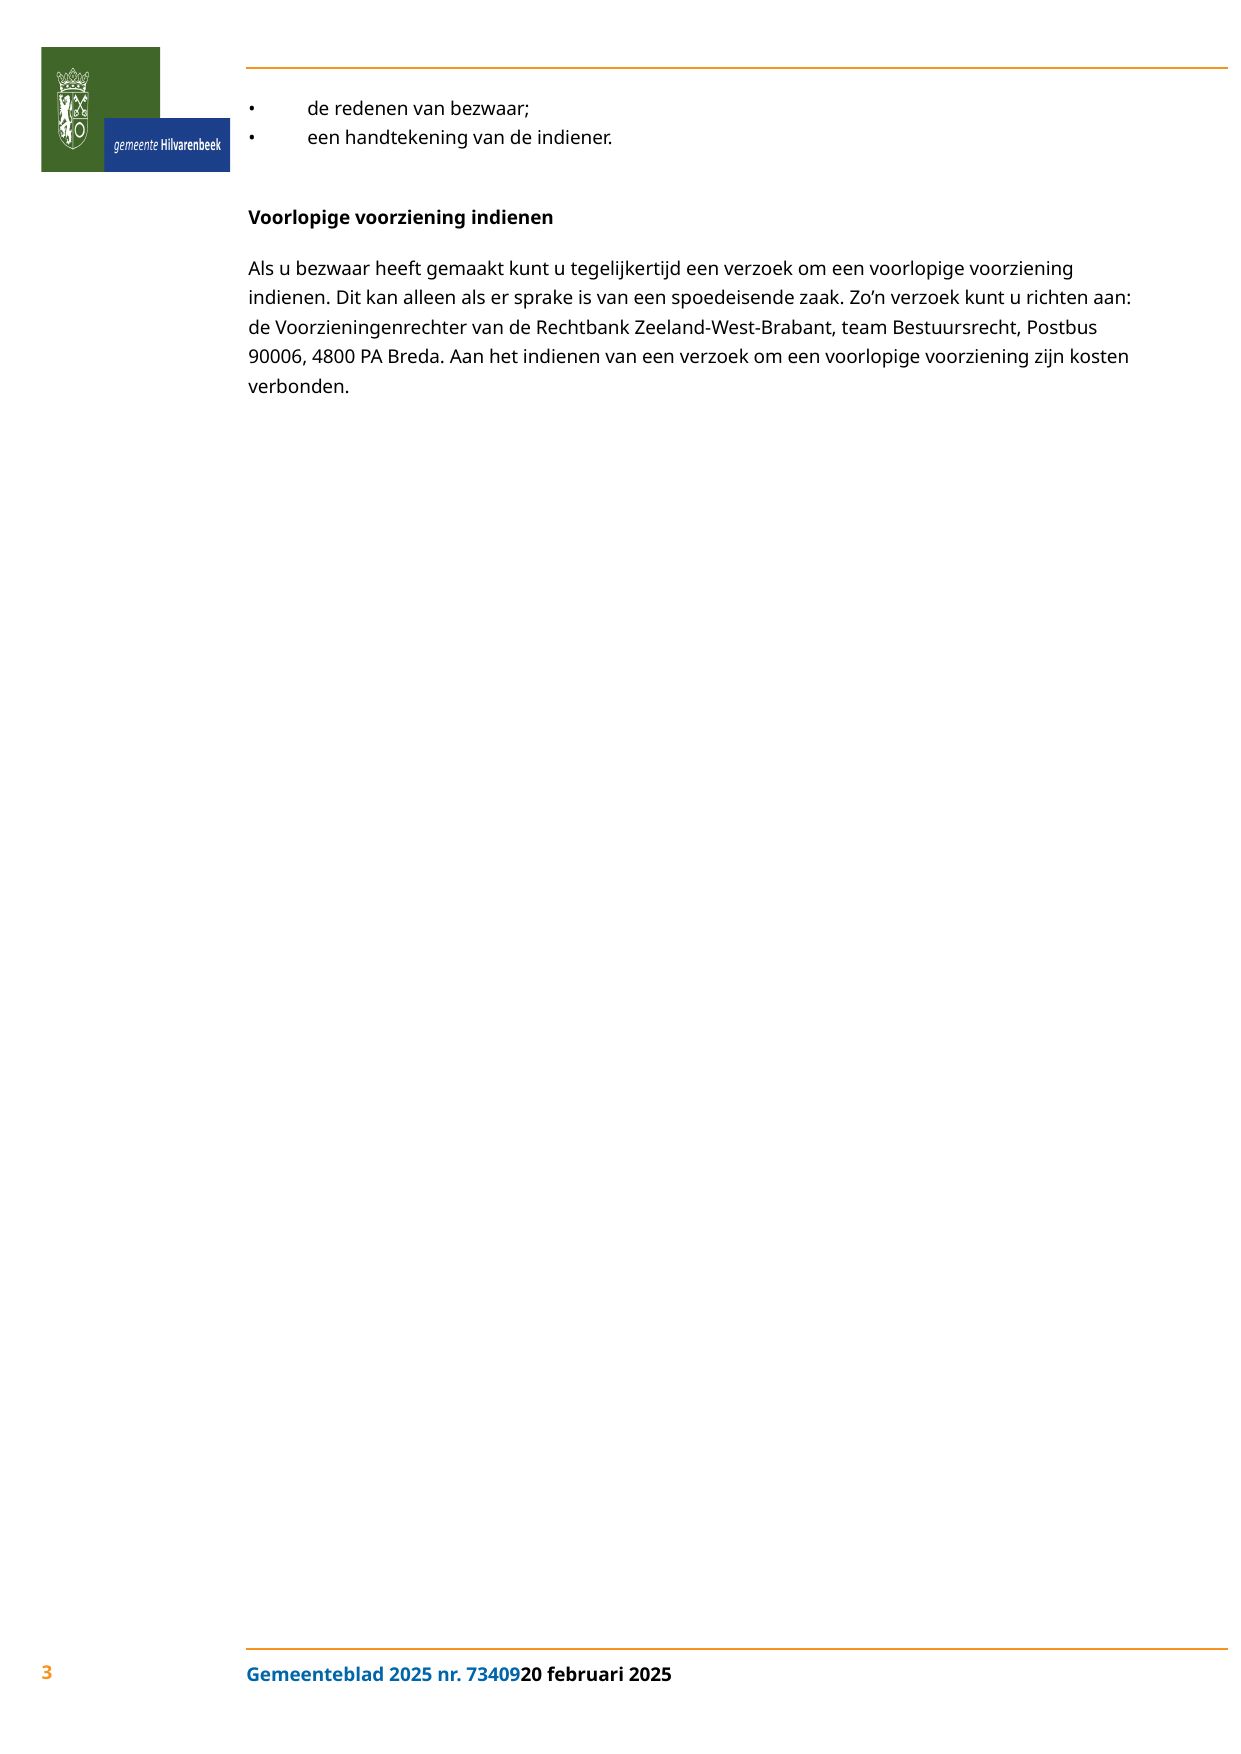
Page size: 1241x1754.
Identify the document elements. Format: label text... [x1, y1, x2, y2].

list de redenen van bezwaar; [248, 95, 1152, 121]
text Als u bezwaar heeft gemaakt kunt u tegelijkertijd een verzoek om een voorlopige voorziening indienen. Dit kan alleen als er sprake is van een spoedeisende zaak. Zo’n verzoek kunt u richten aan: de Voorzieningenrechter van de Rechtbank Zeeland-West-Brabant, team Bestuursrecht, Postbus 90006, 4800 PA Breda. Aan het indienen van een verzoek om een voorlopige voorziening zijn kosten verbonden. [248, 255, 1152, 399]
list een handtekening van de indiener. [248, 124, 1152, 150]
text Voorlopige voorziening indienen [248, 204, 1152, 230]
picture [41, 47, 231, 172]
